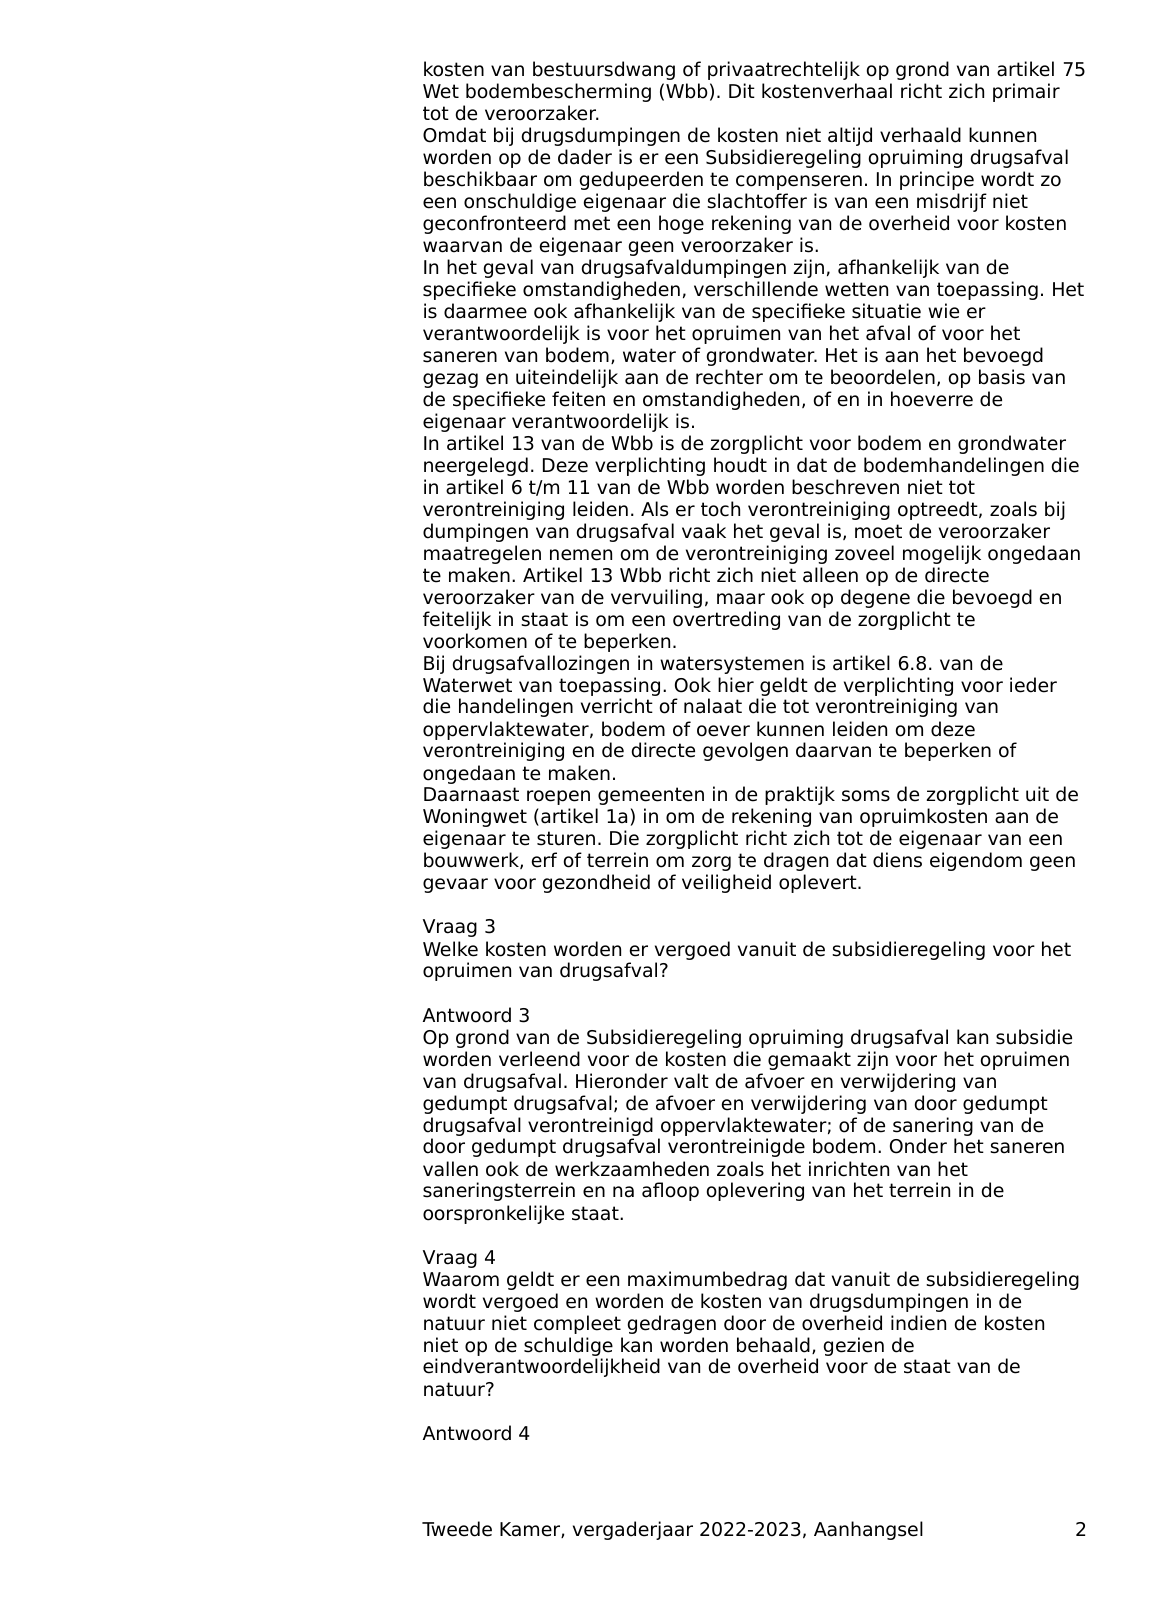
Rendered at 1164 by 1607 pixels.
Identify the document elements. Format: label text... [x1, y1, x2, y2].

text Daarnaast roepen gemeenten in de praktijk soms de zorgplicht uit de Woningwet (artikel 1a) in om de rekening van opruimkosten aan de eigenaar te sturen. Die zorgplicht richt zich tot de eigenaar van een bouwwerk, erf of terrein om zorg te dragen dat diens eigendom geen gevaar voor gezondheid of veiligheid oplevert. [422, 784, 1087, 894]
text Antwoord 4 [422, 1423, 1087, 1444]
text Bij drugsafvallozingen in watersystemen is artikel 6.8. van de Waterwet van toepassing. Ook hier geldt de verplichting voor ieder die handelingen verricht of nalaat die tot verontreiniging van oppervlaktewater, bodem of oever kunnen leiden om deze verontreiniging en de directe gevolgen daarvan te beperken of ongedaan te maken. [422, 652, 1087, 784]
text Antwoord 3 [422, 1004, 1087, 1027]
text Waarom geldt er een maximumbedrag dat vanuit de subsidieregeling wordt vergoed en worden de kosten van drugsdumpingen in de natuur niet compleet gedragen door de overheid indien de kosten niet op de schuldige kan worden behaald, gezien de eindverantwoordelijkheid van de overheid voor de staat van de natuur? [422, 1268, 1087, 1400]
text Welke kosten worden er vergoed vanuit de subsidieregeling voor het opruimen van drugsafval? [422, 938, 1087, 982]
text Vraag 4 [422, 1247, 1087, 1268]
text In het geval van drugsafvaldumpingen zijn, afhankelijk van de specifieke omstandigheden, verschillende wetten van toepassing. Het is daarmee ook afhankelijk van de specifieke situatie wie er verantwoordelijk is voor het opruimen van het afval of voor het saneren van bodem, water of grondwater. Het is aan het bevoegd gezag en uiteindelijk aan de rechter om te beoordelen, op basis van de specifieke feiten en omstandigheden, of en in hoeverre de eigenaar verantwoordelijk is. [422, 257, 1087, 433]
text In artikel 13 van de Wbb is de zorgplicht voor bodem en grondwater neergelegd. Deze verplichting houdt in dat de bodemhandelingen die in artikel 6 t/m 11 van de Wbb worden beschreven niet tot verontreiniging leiden. Als er toch verontreiniging optreedt, zoals bij dumpingen van drugsafval vaak het geval is, moet de veroorzaker maatregelen nemen om de verontreiniging zoveel mogelijk ongedaan te maken. Artikel 13 Wbb richt zich niet alleen op de directe veroorzaker van de vervuiling, maar ook op degene die bevoegd en feitelijk in staat is om een overtreding van de zorgplicht te voorkomen of te beperken. [422, 433, 1087, 652]
text Op grond van de Subsidieregeling opruiming drugsafval kan subsidie worden verleend voor de kosten die gemaakt zijn voor het opruimen van drugsafval. Hieronder valt de afvoer en verwijdering van gedumpt drugsafval; de afvoer en verwijdering van door gedumpt drugsafval verontreinigd oppervlaktewater; of de sanering van de door gedumpt drugsafval verontreinigde bodem. Onder het saneren vallen ook de werkzaamheden zoals het inrichten van het saneringsterrein en na afloop oplevering van het terrein in de oorspronkelijke staat. [422, 1027, 1087, 1224]
text kosten van bestuursdwang of privaatrechtelijk op grond van artikel 75 Wet bodembescherming (Wbb). Dit kostenverhaal richt zich primair tot de veroorzaker. [422, 59, 1087, 125]
text Vraag 3 [422, 916, 1087, 938]
text Omdat bij drugsdumpingen de kosten niet altijd verhaald kunnen worden op de dader is er een Subsidieregeling opruiming drugsafval beschikbaar om gedupeerden te compenseren. In principe wordt zo een onschuldige eigenaar die slachtoffer is van een misdrijf niet geconfronteerd met een hoge rekening van de overheid voor kosten waarvan de eigenaar geen veroorzaker is. [422, 125, 1087, 257]
